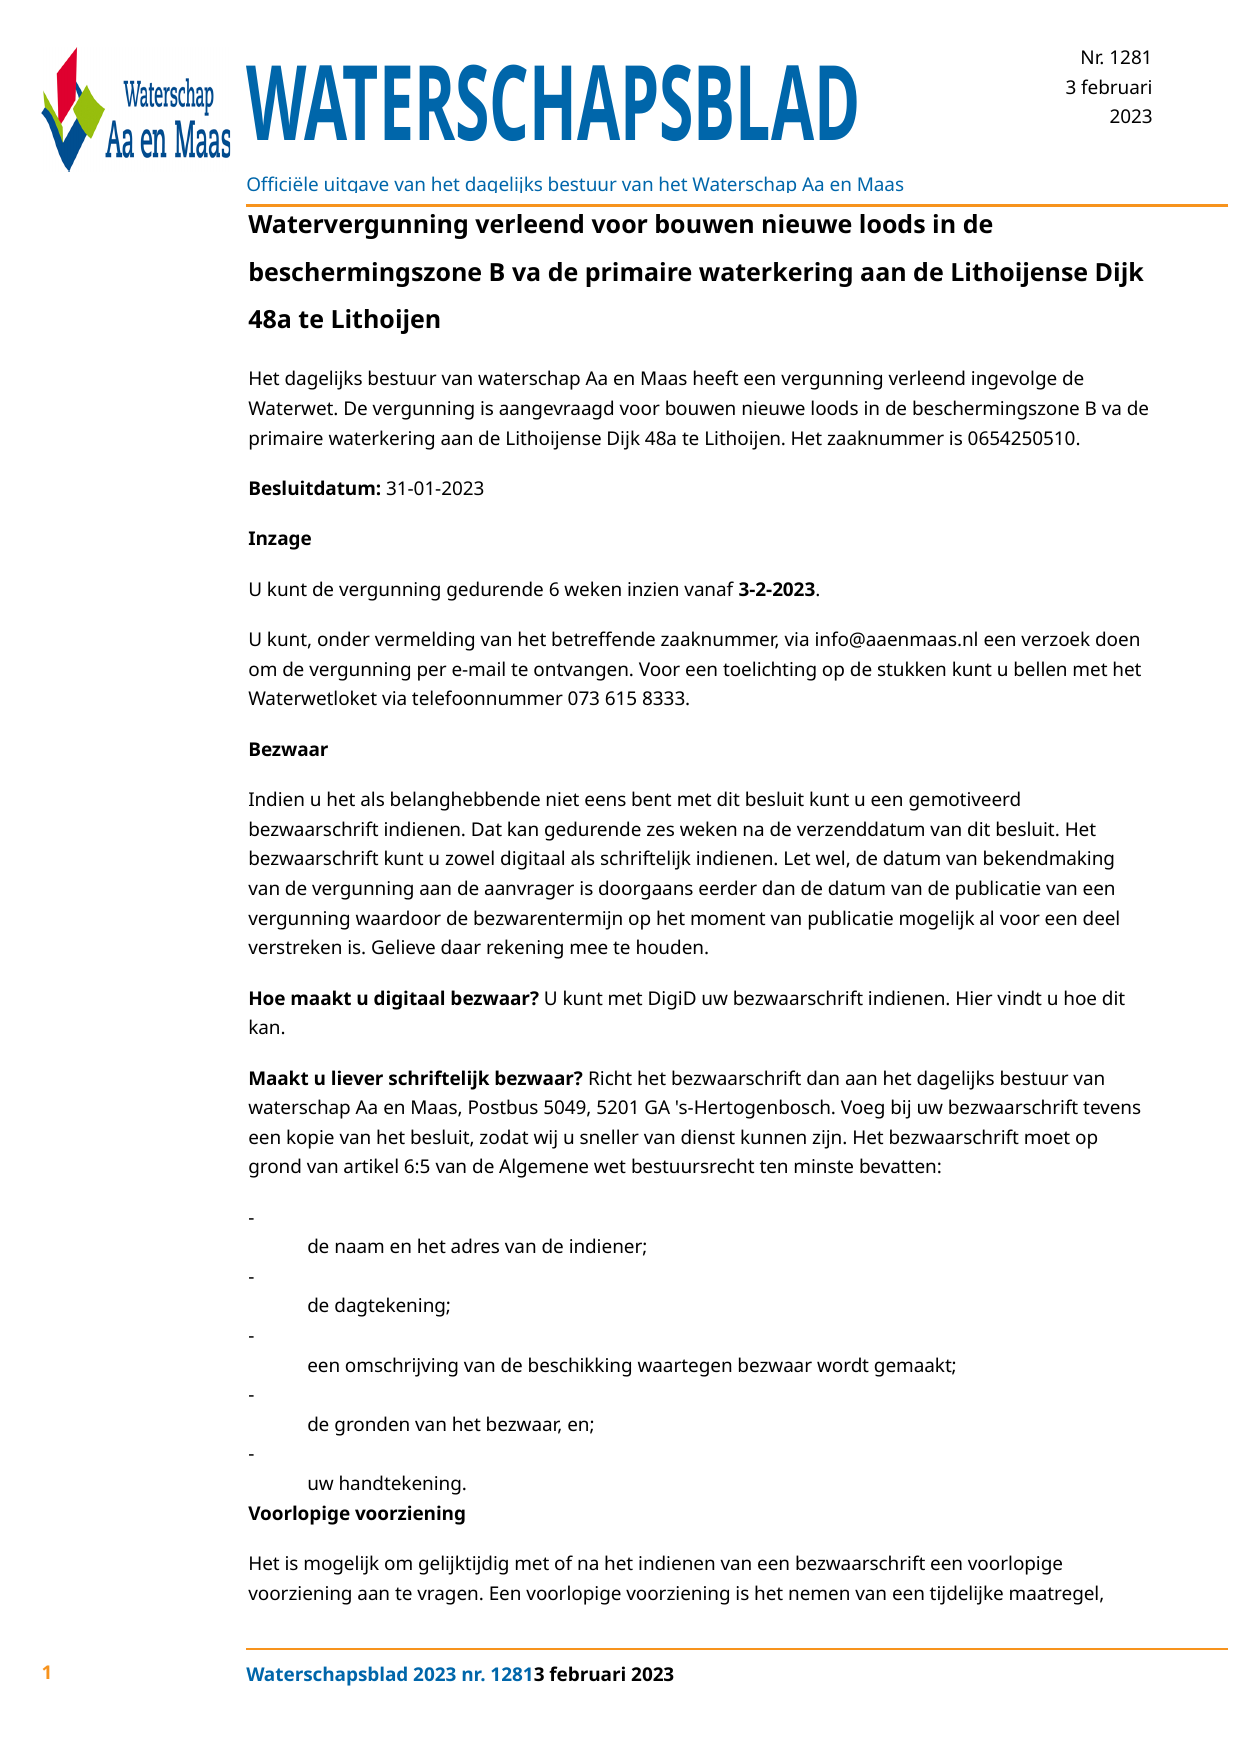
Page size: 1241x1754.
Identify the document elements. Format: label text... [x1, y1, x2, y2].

list de gronden van het bezwaar, en; [248, 1411, 1152, 1437]
list uw handtekening. [248, 1470, 1152, 1496]
list de naam en het adres van de indiener; [248, 1233, 1152, 1259]
text Voorlopige voorziening [248, 1500, 1152, 1525]
text Indien u het als belanghebbende niet eens bent met dit besluit kunt u een gemotiveerd bezwaarschrift indienen. Dat kan gedurende zes weken na de verzenddatum van dit besluit. Het bezwaarschrift kunt u zowel digitaal als schriftelijk indienen. Let wel, de datum van bekendmaking van de vergunning aan de aanvrager is doorgaans eerder dan de datum van de publicatie van een vergunning waardoor de bezwarentermijn op het moment van publicatie mogelijk al voor een deel verstreken is. Gelieve daar rekening mee te houden. [248, 786, 1152, 960]
text U kunt, onder vermelding van het betreffende zaaknummer, via info@aaenmaas.nl een verzoek doen om de vergunning per e-mail te ontvangen. Voor een toelichting op de stukken kunt u bellen met het Waterwetloket via telefoonnummer 073 615 8333. [248, 626, 1152, 711]
text U kunt de vergunning gedurende 6 weken inzien vanaf 3-2-2023. [248, 576, 1152, 602]
list de dagtekening; [248, 1293, 1152, 1318]
text Inzage [248, 526, 1152, 551]
text Besluitdatum: 31-01-2023 [248, 475, 1152, 501]
text Watervergunning verleend voor bouwen nieuwe loods in de beschermingszone B va de primaire waterkering aan de Lithoijense Dijk 48a te Lithoijen [248, 207, 1152, 336]
text Het is mogelijk om gelijktijdig met of na het indienen van een bezwaarschrift een voorlopige voorziening aan te vragen. Een voorlopige voorziening is het nemen van een tijdelijke maatregel, [248, 1550, 1152, 1605]
picture [41, 47, 231, 172]
text Bezwaar [248, 736, 1152, 762]
list een omschrijving van de beschikking waartegen bezwaar wordt gemaakt; [248, 1352, 1152, 1377]
text Hoe maakt u digitaal bezwaar? U kunt met DigiD uw bezwaarschrift indienen. Hier vindt u hoe dit kan. [248, 985, 1152, 1040]
text Het dagelijks bestuur van waterschap Aa en Maas heeft een vergunning verleend ingevolge de Waterwet. De vergunning is aangevraagd voor bouwen nieuwe loods in de beschermingszone B va de primaire waterkering aan de Lithoijense Dijk 48a te Lithoijen. Het zaaknummer is 0654250510. [248, 366, 1152, 450]
text Maakt u liever schriftelijk bezwaar? Richt het bezwaarschrift dan aan het dagelijks bestuur van waterschap Aa en Maas, Postbus 5049, 5201 GA 's-Hertogenbosch. Voeg bij uw bezwaarschrift tevens een kopie van het besluit, zodat wij u sneller van dienst kunnen zijn. Het bezwaarschrift moet op grond van artikel 6:5 van de Algemene wet bestuursrecht ten minste bevatten: [248, 1065, 1152, 1179]
